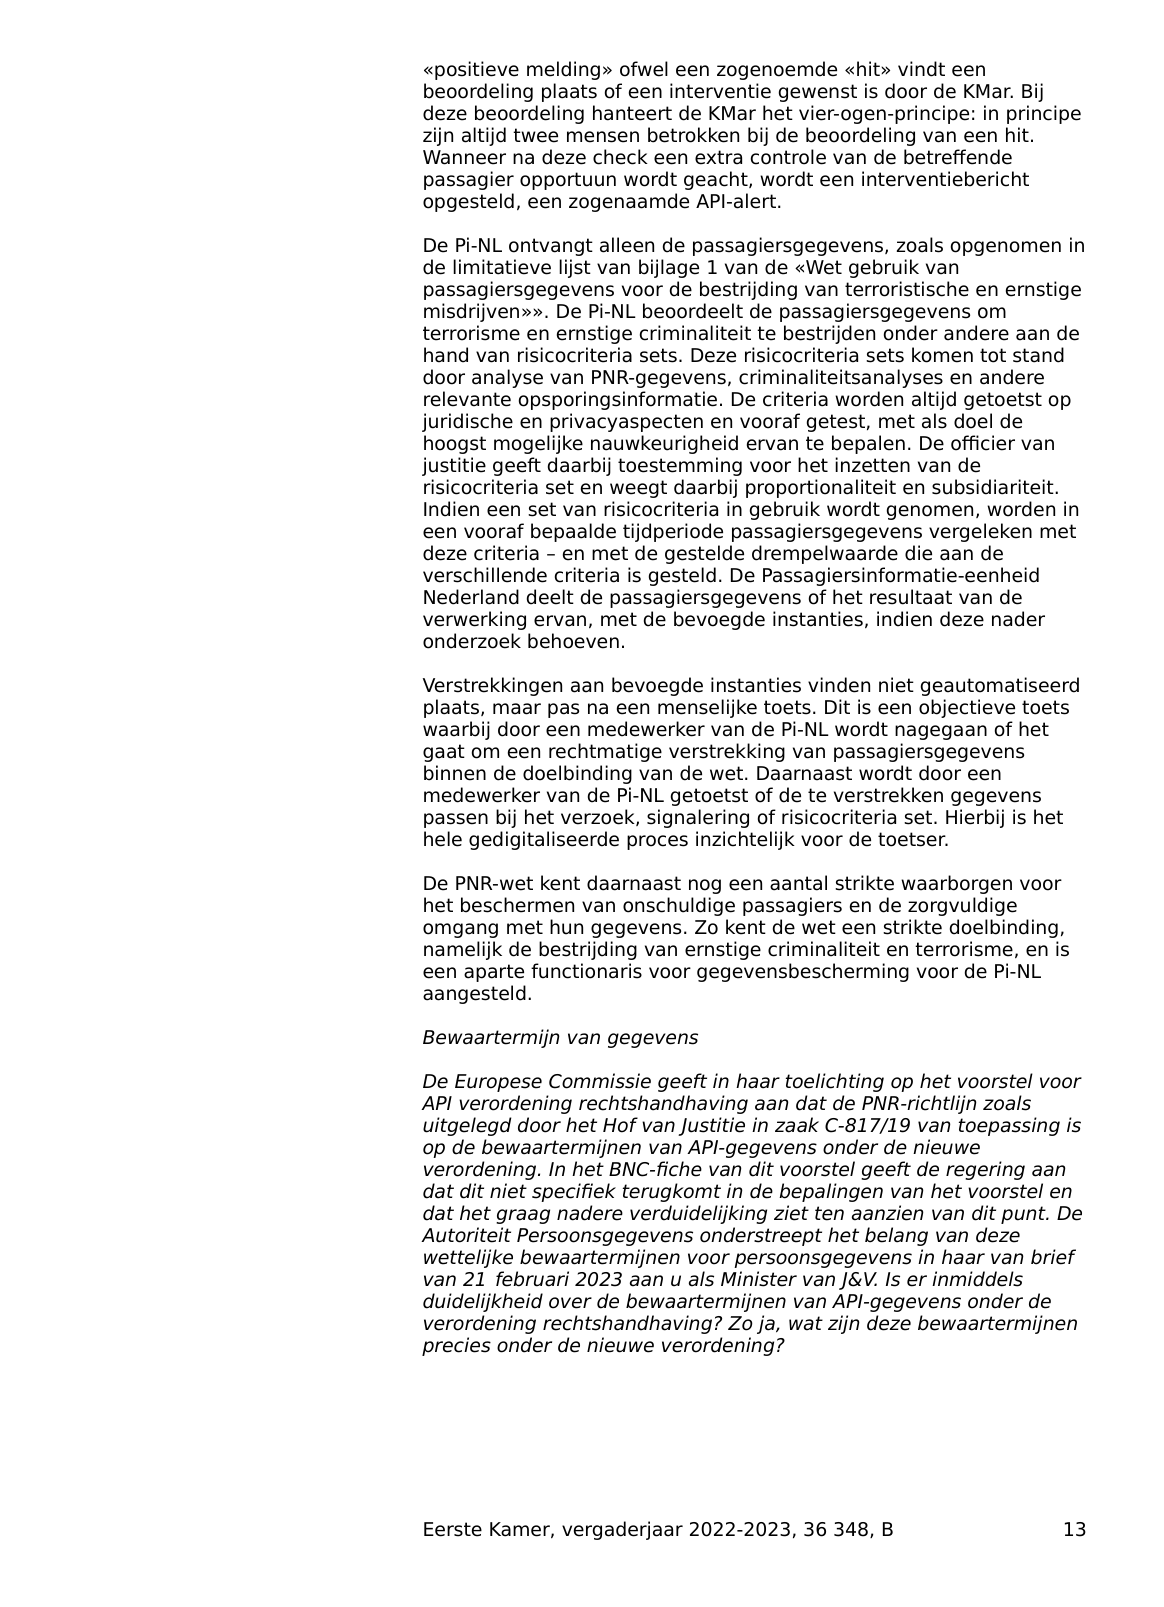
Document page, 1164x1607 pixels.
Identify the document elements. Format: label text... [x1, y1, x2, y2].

subtitle Bewaartermijn van gegevens [422, 1027, 1087, 1049]
text De Pi-NL ontvangt alleen de passagiersgegevens, zoals opgenomen in de limitatieve lijst van bijlage 1 van de «Wet gebruik van passagiersgegevens voor de bestrijding van terroristische en ernstige misdrijven»». De Pi-NL beoordeelt de passagiersgegevens om terrorisme en ernstige criminaliteit te bestrijden onder andere aan de hand van risicocriteria sets. Deze risicocriteria sets komen tot stand door analyse van PNR-gegevens, criminaliteitsanalyses en andere relevante opsporingsinformatie. De criteria worden altijd getoetst op juridische en privacyaspecten en vooraf getest, met als doel de hoogst mogelijke nauwkeurigheid ervan te bepalen. De officier van justitie geeft daarbij toestemming voor het inzetten van de risicocriteria set en weegt daarbij proportionaliteit en subsidiariteit. Indien een set van risicocriteria in gebruik wordt genomen, worden in een vooraf bepaalde tijdperiode passagiersgegevens vergeleken met deze criteria – en met de gestelde drempelwaarde die aan de verschillende criteria is gesteld. De Passagiersinformatie-eenheid Nederland deelt de passagiersgegevens of het resultaat van de verwerking ervan, met de bevoegde instanties, indien deze nader onderzoek behoeven. [422, 235, 1087, 653]
text De Europese Commissie geeft in haar toelichting op het voorstel voor API verordening rechtshandhaving aan dat de PNR-richtlijn zoals uitgelegd door het Hof van Justitie in zaak C-817/19 van toepassing is op de bewaartermijnen van API-gegevens onder de nieuwe verordening. In het BNC-fiche van dit voorstel geeft de regering aan dat dit niet specifiek terugkomt in de bepalingen van het voorstel en dat het graag nadere verduidelijking ziet ten aanzien van dit punt. De Autoriteit Persoonsgegevens onderstreept het belang van deze wettelijke bewaartermijnen voor persoonsgegevens in haar van brief van 21 februari 2023 aan u als Minister van J&V. Is er inmiddels duidelijkheid over de bewaartermijnen van API-gegevens onder de verordening rechtshandhaving? Zo ja, wat zijn deze bewaartermijnen precies onder de nieuwe verordening? [422, 1071, 1087, 1357]
text De PNR-wet kent daarnaast nog een aantal strikte waarborgen voor het beschermen van onschuldige passagiers en de zorgvuldige omgang met hun gegevens. Zo kent de wet een strikte doelbinding, namelijk de bestrijding van ernstige criminaliteit en terrorisme, en is een aparte functionaris voor gegevensbescherming voor de Pi-NL aangesteld. [422, 873, 1087, 1005]
text Verstrekkingen aan bevoegde instanties vinden niet geautomatiseerd plaats, maar pas na een menselijke toets. Dit is een objectieve toets waarbij door een medewerker van de Pi-NL wordt nagegaan of het gaat om een rechtmatige verstrekking van passagiersgegevens binnen de doelbinding van de wet. Daarnaast wordt door een medewerker van de Pi-NL getoetst of de te verstrekken gegevens passen bij het verzoek, signalering of risicocriteria set. Hierbij is het hele gedigitaliseerde proces inzichtelijk voor de toetser. [422, 675, 1087, 851]
text «positieve melding» ofwel een zogenoemde «hit» vindt een beoordeling plaats of een interventie gewenst is door de KMar. Bij deze beoordeling hanteert de KMar het vier-ogen-principe: in principe zijn altijd twee mensen betrokken bij de beoordeling van een hit. Wanneer na deze check een extra controle van de betreffende passagier opportuun wordt geacht, wordt een interventiebericht opgesteld, een zogenaamde API-alert. [422, 59, 1087, 213]
